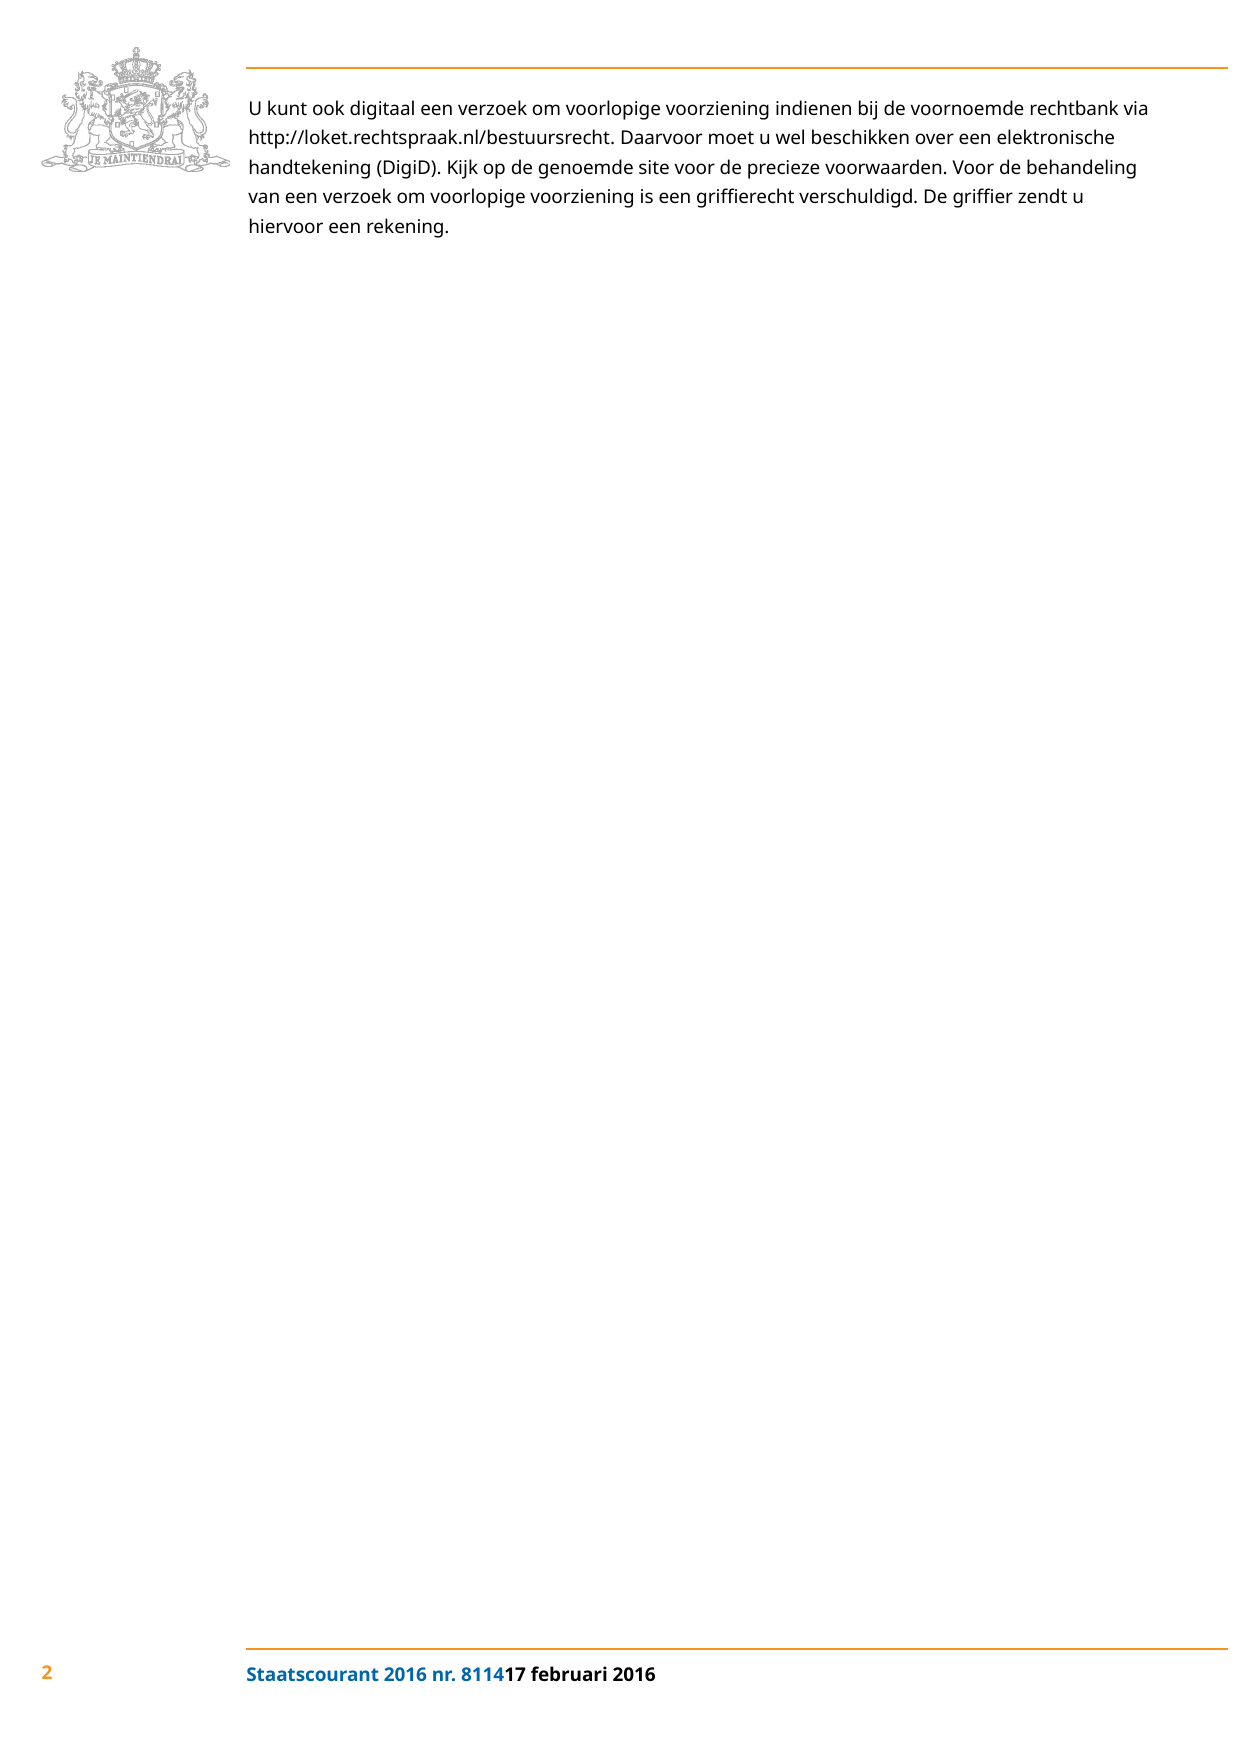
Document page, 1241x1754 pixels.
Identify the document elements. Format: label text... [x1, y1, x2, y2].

text U kunt ook digitaal een verzoek om voorlopige voorziening indienen bij de voornoemde rechtbank via http://loket.rechtspraak.nl/bestuursrecht. Daarvoor moet u wel beschikken over een elektronische handtekening (DigiD). Kijk op de genoemde site voor de precieze voorwaarden. Voor de behandeling van een verzoek om voorlopige voorziening is een griffierecht verschuldigd. De griffier zendt u hiervoor een rekening. [248, 95, 1152, 239]
picture [41, 47, 231, 172]
